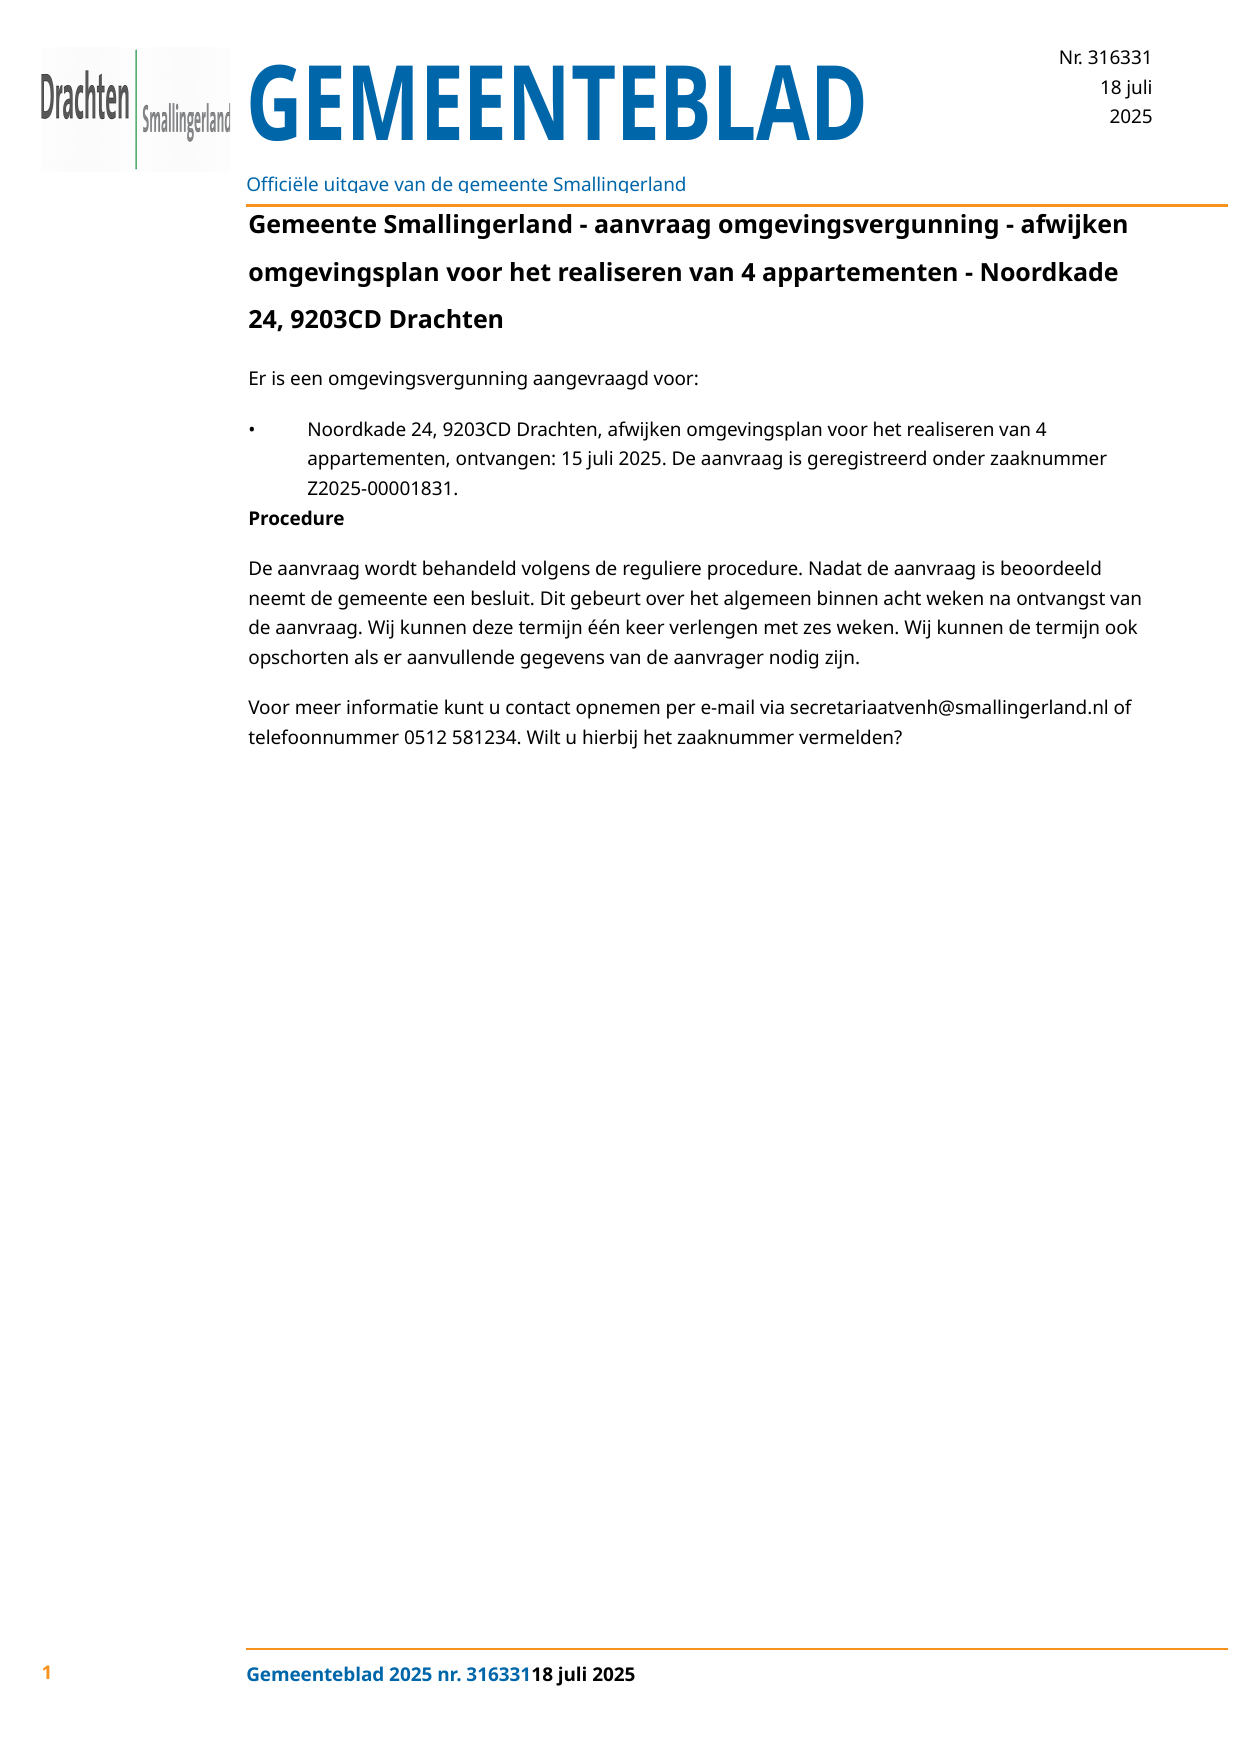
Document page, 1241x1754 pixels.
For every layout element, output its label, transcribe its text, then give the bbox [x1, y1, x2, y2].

text Procedure [248, 505, 1152, 530]
text Er is een omgevingsvergunning aangevraagd voor: [248, 366, 1152, 391]
text Gemeente Smallingerland - aanvraag omgevingsvergunning - afwijken omgevingsplan voor het realiseren van 4 appartementen - Noordkade 24, 9203CD Drachten [248, 207, 1152, 336]
list Noordkade 24, 9203CD Drachten, afwijken omgevingsplan voor het realiseren van 4 appartementen, ontvangen: 15 juli 2025. De aanvraag is geregistreerd onder zaaknummer Z2025-00001831. [248, 416, 1152, 501]
text De aanvraag wordt behandeld volgens de reguliere procedure. Nadat de aanvraag is beoordeeld neemt de gemeente een besluit. Dit gebeurt over het algemeen binnen acht weken na ontvangst van de aanvraag. Wij kunnen deze termijn één keer verlengen met zes weken. Wij kunnen de termijn ook opschorten als er aanvullende gegevens van de aanvrager nodig zijn. [248, 555, 1152, 669]
text Voor meer informatie kunt u contact opnemen per e-mail via secretariaatvenh@smallingerland.nl of telefoonnummer 0512 581234. Wilt u hierbij het zaaknummer vermelden? [248, 694, 1152, 749]
picture [41, 47, 231, 172]
